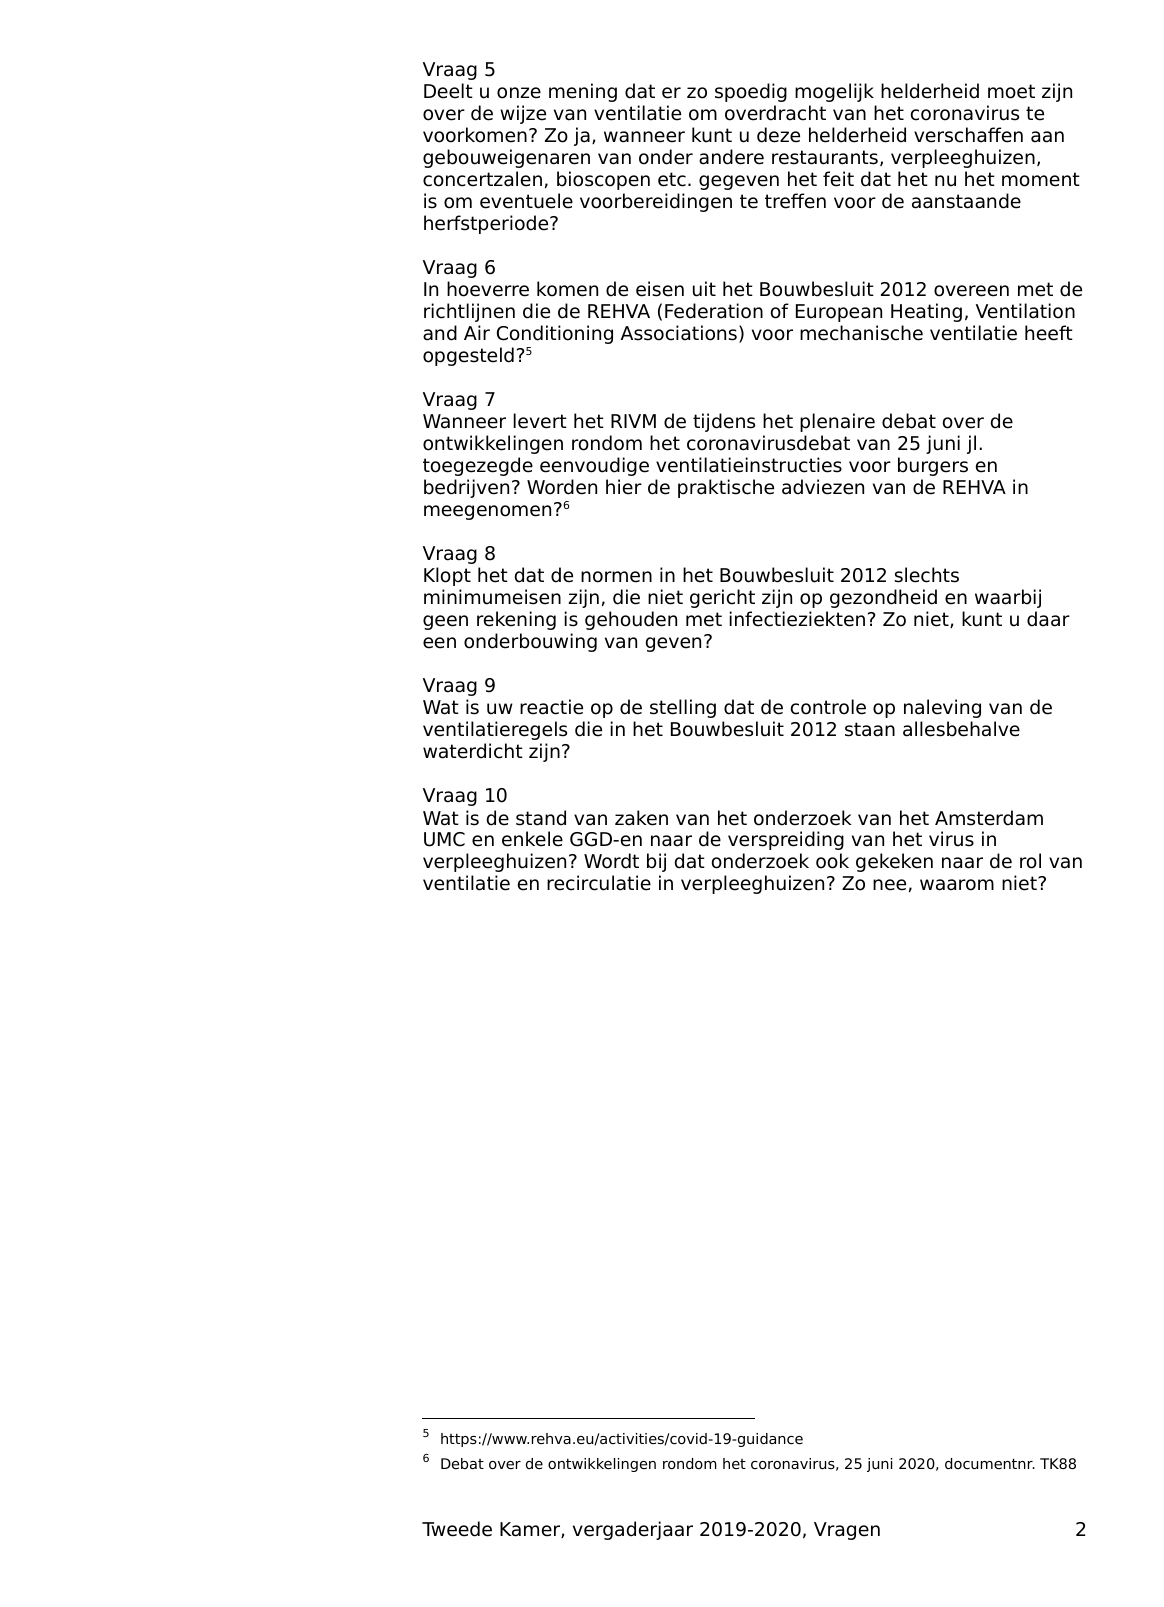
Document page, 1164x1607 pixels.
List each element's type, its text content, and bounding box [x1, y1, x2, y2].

text Vraag 10 [422, 785, 1087, 807]
text Debat over de ontwikkelingen rondom het coronavirus, 25 juni 2020, documentnr. TK88 [422, 1452, 1087, 1474]
text Wanneer levert het RIVM de tijdens het plenaire debat over de ontwikkelingen rondom het coronavirusdebat van 25 juni jl. toegezegde eenvoudige ventilatieinstructies voor burgers en bedrijven? Worden hier de praktische adviezen van de REHVA in meegenomen? [422, 411, 1087, 521]
text Wat is uw reactie op de stelling dat de controle op naleving van de ventilatieregels die in het Bouwbesluit 2012 staan allesbehalve waterdicht zijn? [422, 697, 1087, 763]
text https://www.rehva.eu/activities/covid-19-guidance [422, 1427, 1087, 1449]
text Vraag 5 [422, 59, 1087, 81]
text In hoeverre komen de eisen uit het Bouwbesluit 2012 overeen met de richtlijnen die de REHVA (Federation of European Heating, Ventilation and Air Conditioning Associations) voor mechanische ventilatie heeft opgesteld? [422, 279, 1087, 367]
text Wat is de stand van zaken van het onderzoek van het Amsterdam UMC en enkele GGD-en naar de verspreiding van het virus in verpleeghuizen? Wordt bij dat onderzoek ook gekeken naar de rol van ventilatie en recirculatie in verpleeghuizen? Zo nee, waarom niet? [422, 807, 1087, 895]
text Klopt het dat de normen in het Bouwbesluit 2012 slechts minimumeisen zijn, die niet gericht zijn op gezondheid en waarbij geen rekening is gehouden met infectieziekten? Zo niet, kunt u daar een onderbouwing van geven? [422, 565, 1087, 653]
text Deelt u onze mening dat er zo spoedig mogelijk helderheid moet zijn over de wijze van ventilatie om overdracht van het coronavirus te voorkomen? Zo ja, wanneer kunt u deze helderheid verschaffen aan gebouweigenaren van onder andere restaurants, verpleeghuizen, concertzalen, bioscopen etc. gegeven het feit dat het nu het moment is om eventuele voorbereidingen te treffen voor de aanstaande herfstperiode? [422, 81, 1087, 235]
text Vraag 7 [422, 389, 1087, 411]
text Vraag 6 [422, 257, 1087, 279]
text Vraag 9 [422, 675, 1087, 697]
text Vraag 8 [422, 543, 1087, 565]
